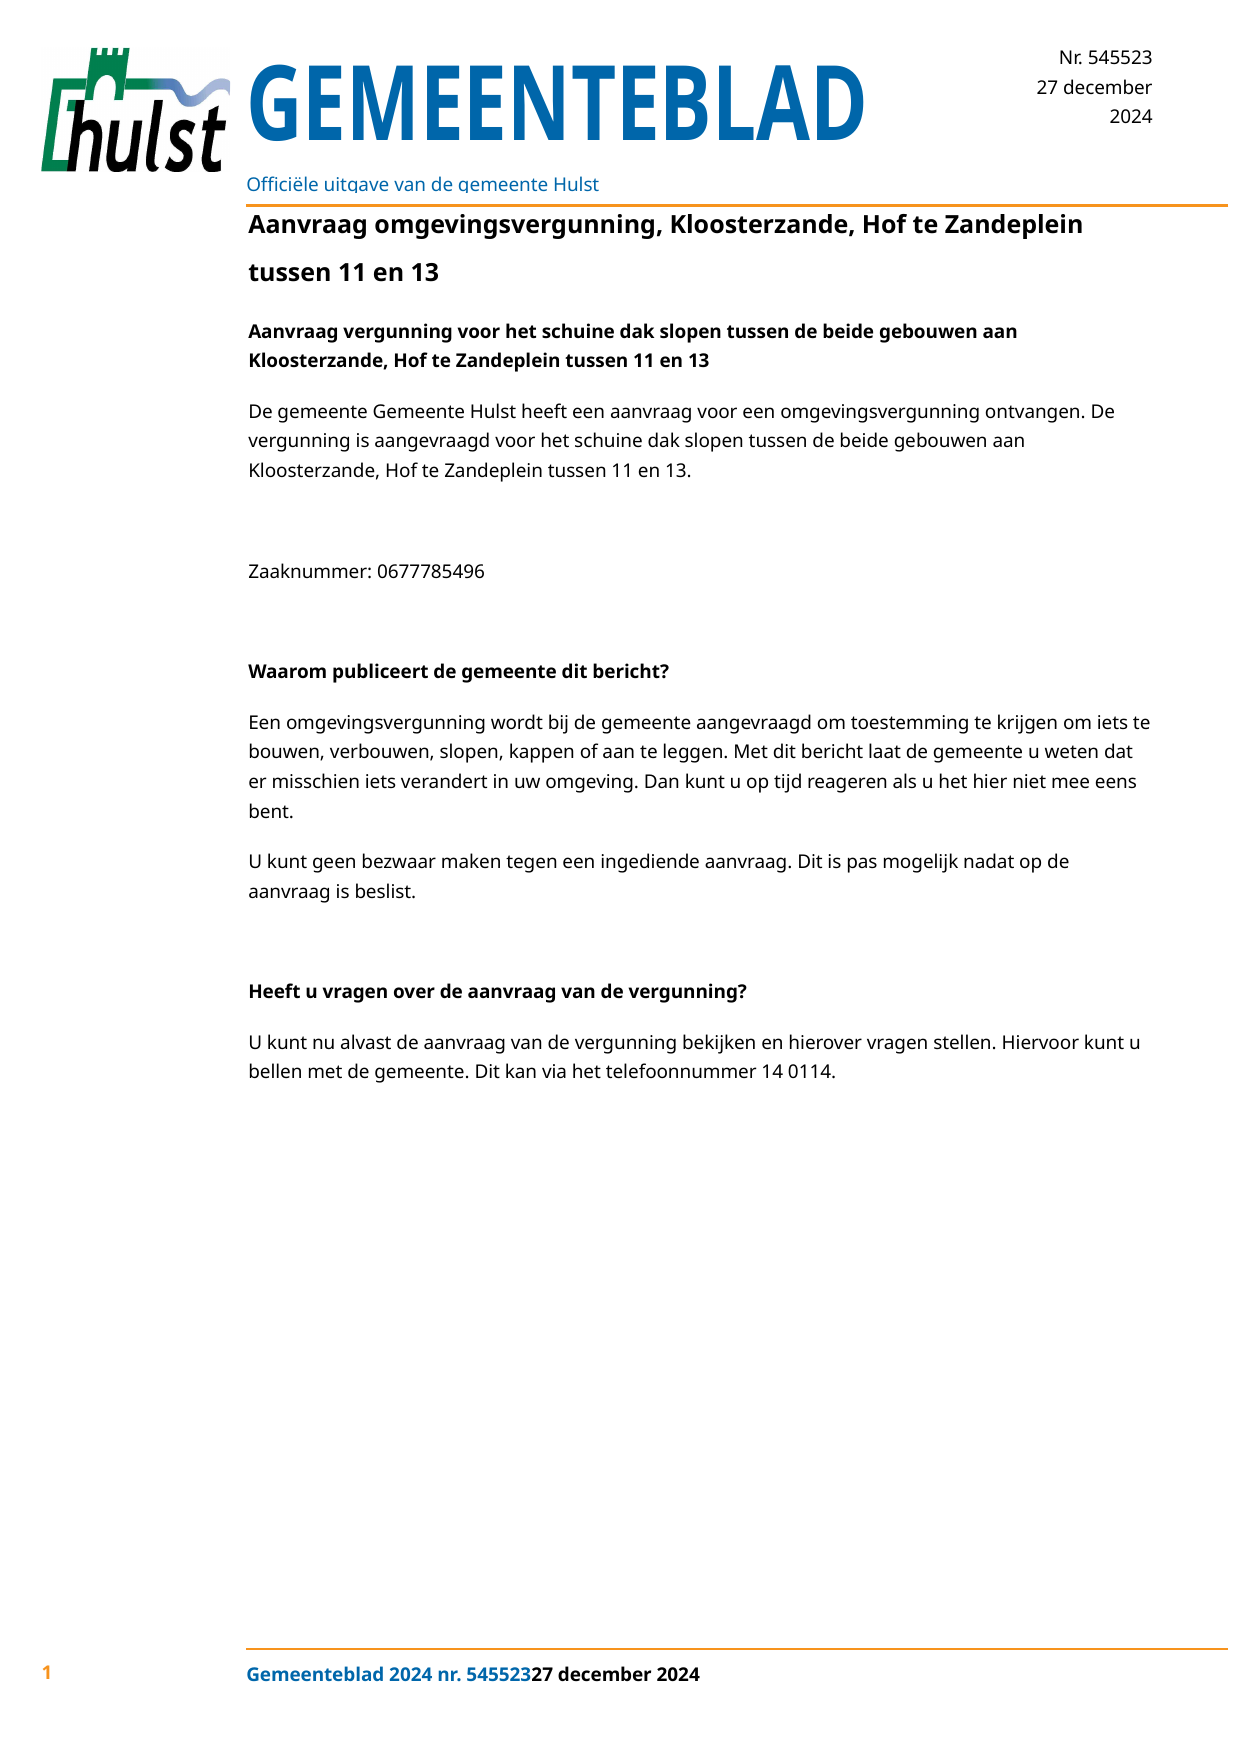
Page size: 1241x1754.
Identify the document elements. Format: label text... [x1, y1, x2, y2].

text Een omgevingsvergunning wordt bij de gemeente aangevraagd om toestemming te krijgen om iets te bouwen, verbouwen, slopen, kappen of aan te leggen. Met dit bericht laat de gemeente u weten dat er misschien iets verandert in uw omgeving. Dan kunt u op tijd reageren als u het hier niet mee eens bent. [248, 709, 1152, 824]
text Aanvraag omgevingsvergunning, Kloosterzande, Hof te Zandeplein tussen 11 en 13 [248, 207, 1152, 288]
text Waarom publiceert de gemeente dit bericht? [248, 659, 1152, 684]
text U kunt geen bezwaar maken tegen een ingediende aanvraag. Dit is pas mogelijk nadat op de aanvraag is beslist. [248, 848, 1152, 904]
text Aanvraag vergunning voor het schuine dak slopen tussen de beide gebouwen aan Kloosterzande, Hof te Zandeplein tussen 11 en 13 [248, 318, 1152, 373]
text Heeft u vragen over de aanvraag van de vergunning? [248, 979, 1152, 1004]
picture [41, 47, 231, 172]
text Zaaknummer: 0677785496 [248, 558, 1152, 584]
text De gemeente Gemeente Hulst heeft een aanvraag voor een omgevingsvergunning ontvangen. De vergunning is aangevraagd voor het schuine dak slopen tussen de beide gebouwen aan Kloosterzande, Hof te Zandeplein tussen 11 en 13. [248, 398, 1152, 483]
text U kunt nu alvast de aanvraag van de vergunning bekijken en hierover vragen stellen. Hiervoor kunt u bellen met de gemeente. Dit kan via het telefoonnummer 14 0114. [248, 1029, 1152, 1084]
